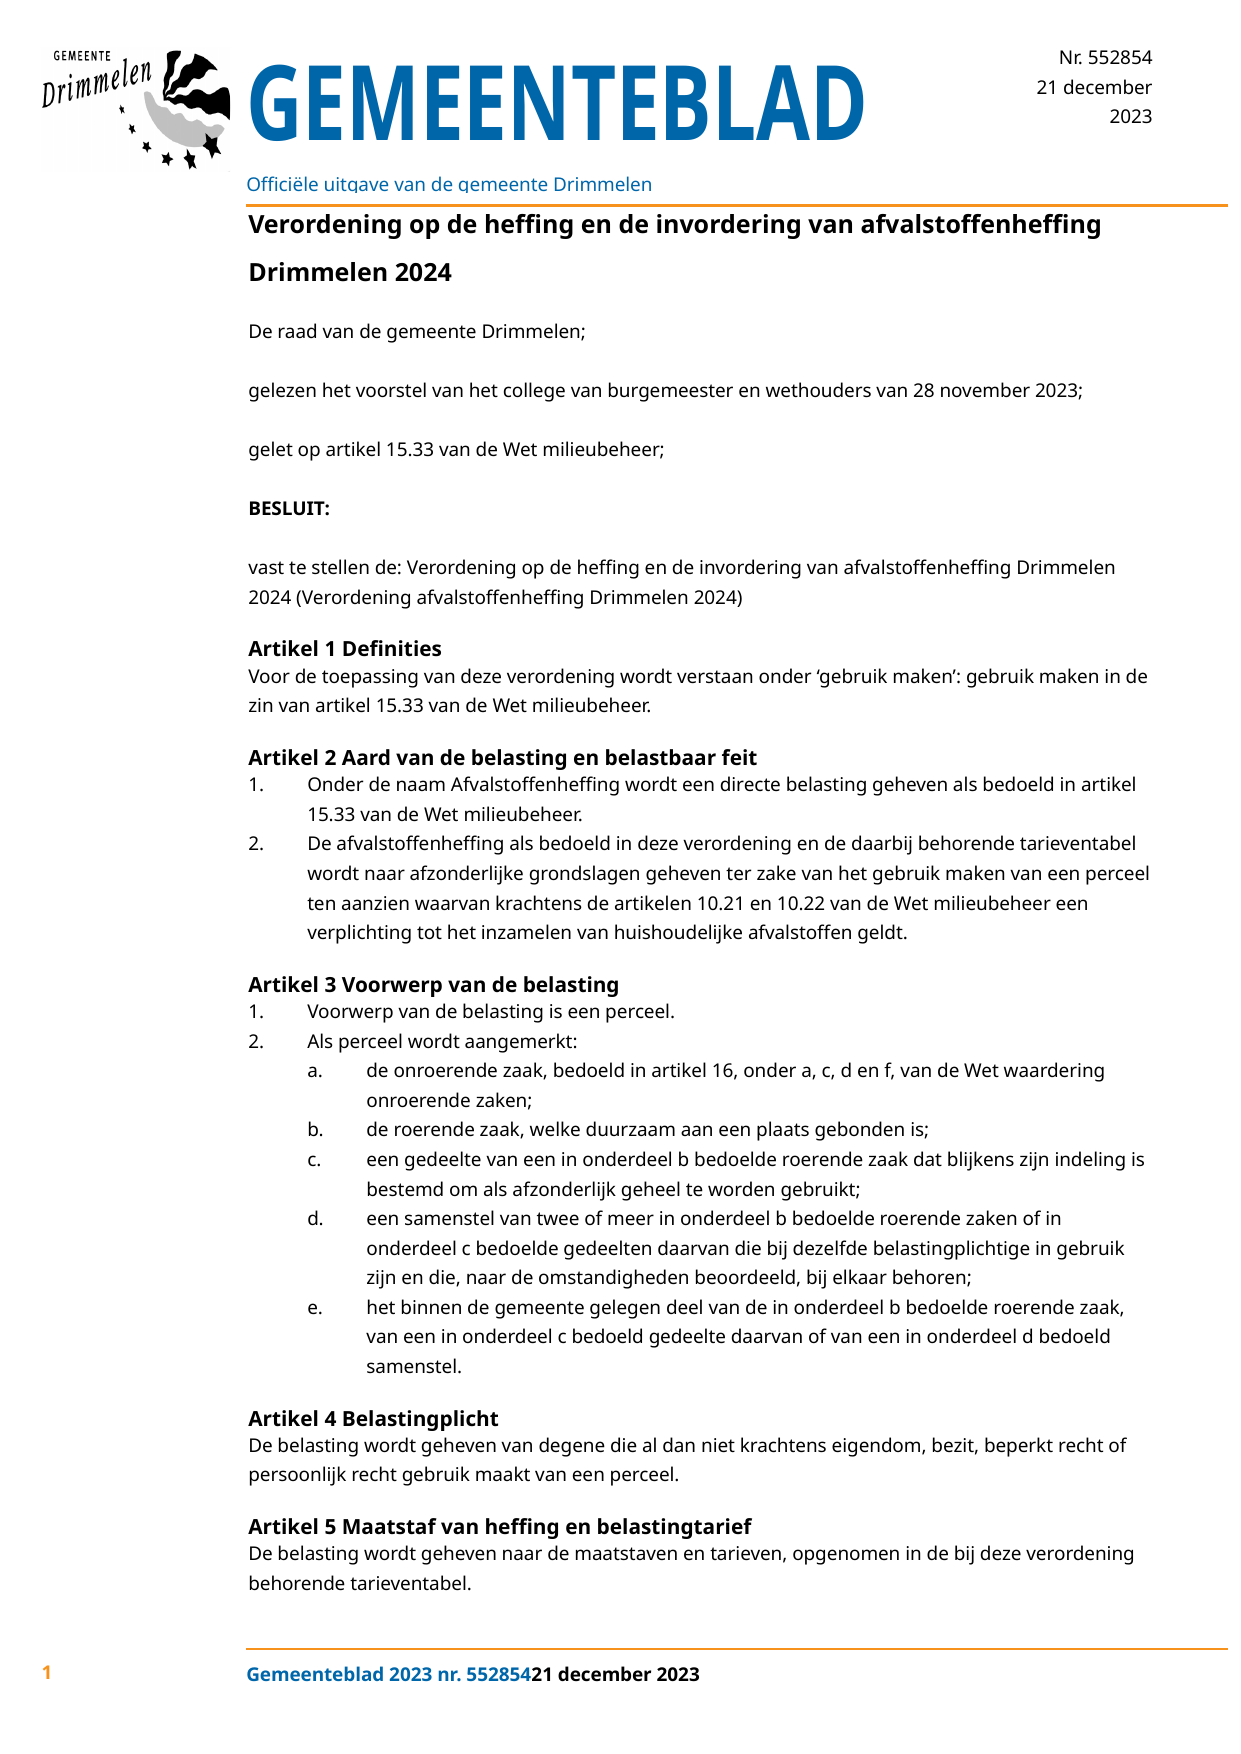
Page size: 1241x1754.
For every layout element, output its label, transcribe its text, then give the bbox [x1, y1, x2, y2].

text vast te stellen de: Verordening op de heffing en de invordering van afvalstoffenheffing Drimmelen 2024 (Verordening afvalstoffenheffing Drimmelen 2024) [248, 554, 1152, 610]
text Artikel 2 Aard van de belasting en belastbaar feit [248, 743, 1152, 771]
list Als perceel wordt aangemerkt: [248, 1028, 1152, 1053]
list een gedeelte van een in onderdeel b bedoelde roerende zaak dat blijkens zijn indeling is bestemd om als afzonderlijk geheel te worden gebruikt; [307, 1146, 1152, 1201]
text De raad van de gemeente Drimmelen; [248, 318, 1152, 344]
list Voorwerp van de belasting is een perceel. [248, 998, 1152, 1024]
list Onder de naam Afvalstoffenheffing wordt een directe belasting geheven als bedoeld in artikel 15.33 van de Wet milieubeheer. [248, 771, 1152, 827]
text Artikel 5 Maatstaf van heffing en belastingtarief [248, 1512, 1152, 1541]
text Voor de toepassing van deze verordening wordt verstaan onder ‘gebruik maken’: gebruik maken in de zin van artikel 15.33 van de Wet milieubeheer. [248, 663, 1152, 718]
text BESLUIT: [248, 495, 1152, 521]
text De belasting wordt geheven van degene die al dan niet krachtens eigendom, bezit, beperkt recht of persoonlijk recht gebruik maakt van een perceel. [248, 1432, 1152, 1487]
text Artikel 3 Voorwerp van de belasting [248, 970, 1152, 998]
text gelezen het voorstel van het college van burgemeester en wethouders van 28 november 2023; [248, 377, 1152, 403]
list het binnen de gemeente gelegen deel van de in onderdeel b bedoelde roerende zaak, van een in onderdeel c bedoeld gedeelte daarvan of van een in onderdeel d bedoeld samenstel. [307, 1294, 1152, 1379]
text Verordening op de heffing en de invordering van afvalstoffenheffing Drimmelen 2024 [248, 207, 1152, 288]
text Artikel 1 Definities [248, 634, 1152, 663]
picture [41, 47, 231, 172]
text Artikel 4 Belastingplicht [248, 1404, 1152, 1432]
list De afvalstoffenheffing als bedoeld in deze verordening en de daarbij behorende tarieventabel wordt naar afzonderlijke grondslagen geheven ter zake van het gebruik maken van een perceel ten aanzien waarvan krachtens de artikelen 10.21 en 10.22 van de Wet milieubeheer een verplichting tot het inzamelen van huishoudelijke afvalstoffen geldt. [248, 831, 1152, 945]
text gelet op artikel 15.33 van de Wet milieubeheer; [248, 436, 1152, 462]
list een samenstel van twee of meer in onderdeel b bedoelde roerende zaken of in onderdeel c bedoelde gedeelten daarvan die bij dezelfde belastingplichtige in gebruik zijn en die, naar de omstandigheden beoordeeld, bij elkaar behoren; [307, 1205, 1152, 1290]
list de onroerende zaak, bedoeld in artikel 16, onder a, c, d en f, van de Wet waardering onroerende zaken; [307, 1057, 1152, 1113]
text De belasting wordt geheven naar de maatstaven en tarieven, opgenomen in de bij deze verordening behorende tarieventabel. [248, 1541, 1152, 1596]
list de roerende zaak, welke duurzaam aan een plaats gebonden is; [307, 1117, 1152, 1142]
